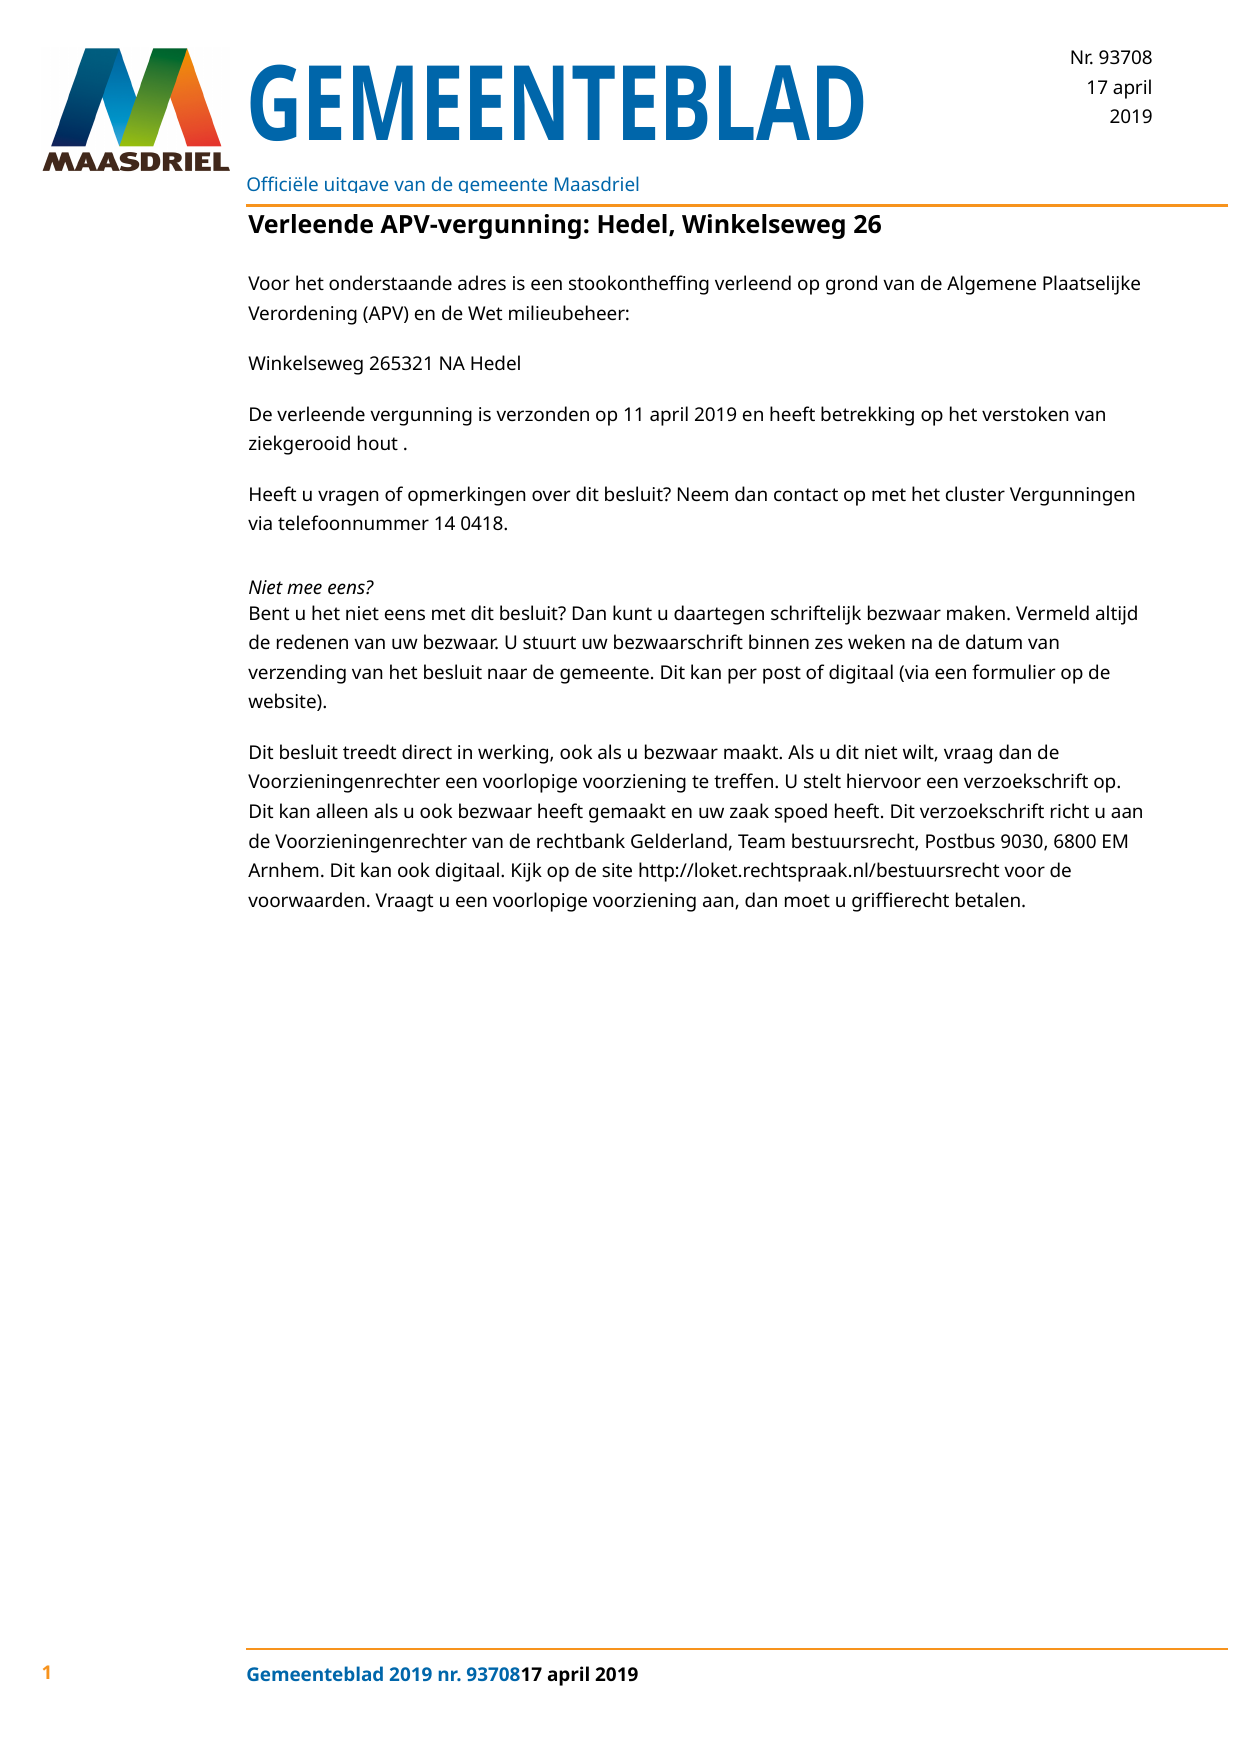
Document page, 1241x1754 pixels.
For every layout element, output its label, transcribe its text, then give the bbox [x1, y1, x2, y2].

text Winkelseweg 265321 NA Hedel [248, 350, 1152, 376]
text Bent u het niet eens met dit besluit? Dan kunt u daartegen schriftelijk bezwaar maken. Vermeld altijd de redenen van uw bezwaar. U stuurt uw bezwaarschrift binnen zes weken na de datum van verzending van het besluit naar de gemeente. Dit kan per post of digitaal (via een formulier op de website). [248, 600, 1152, 714]
picture [41, 47, 231, 172]
text Voor het onderstaande adres is een stookontheffing verleend op grond van de Algemene Plaatselijke Verordening (APV) en de Wet milieubeheer: [248, 270, 1152, 326]
text Verleende APV-vergunning: Hedel, Winkelseweg 26 [248, 207, 1152, 241]
text Dit besluit treedt direct in werking, ook als u bezwaar maakt. Als u dit niet wilt, vraag dan de Voorzieningenrechter een voorlopige voorziening te treffen. U stelt hiervoor een verzoekschrift op. Dit kan alleen als u ook bezwaar heeft gemaakt en uw zaak spoed heeft. Dit verzoekschrift richt u aan de Voorzieningenrechter van de rechtbank Gelderland, Team bestuursrecht, Postbus 9030, 6800 EM Arnhem. Dit kan ook digitaal. Kijk op de site http://loket.rechtspraak.nl/bestuursrecht voor de voorwaarden. Vraagt u een voorlopige voorziening aan, dan moet u griffierecht betalen. [248, 739, 1152, 913]
text De verleende vergunning is verzonden op 11 april 2019 en heeft betrekking op het verstoken van ziekgerooid hout . [248, 401, 1152, 456]
text Heeft u vragen of opmerkingen over dit besluit? Neem dan contact op met het cluster Vergunningen via telefoonnummer 14 0418. [248, 481, 1152, 536]
text Niet mee eens? [248, 574, 1152, 600]
